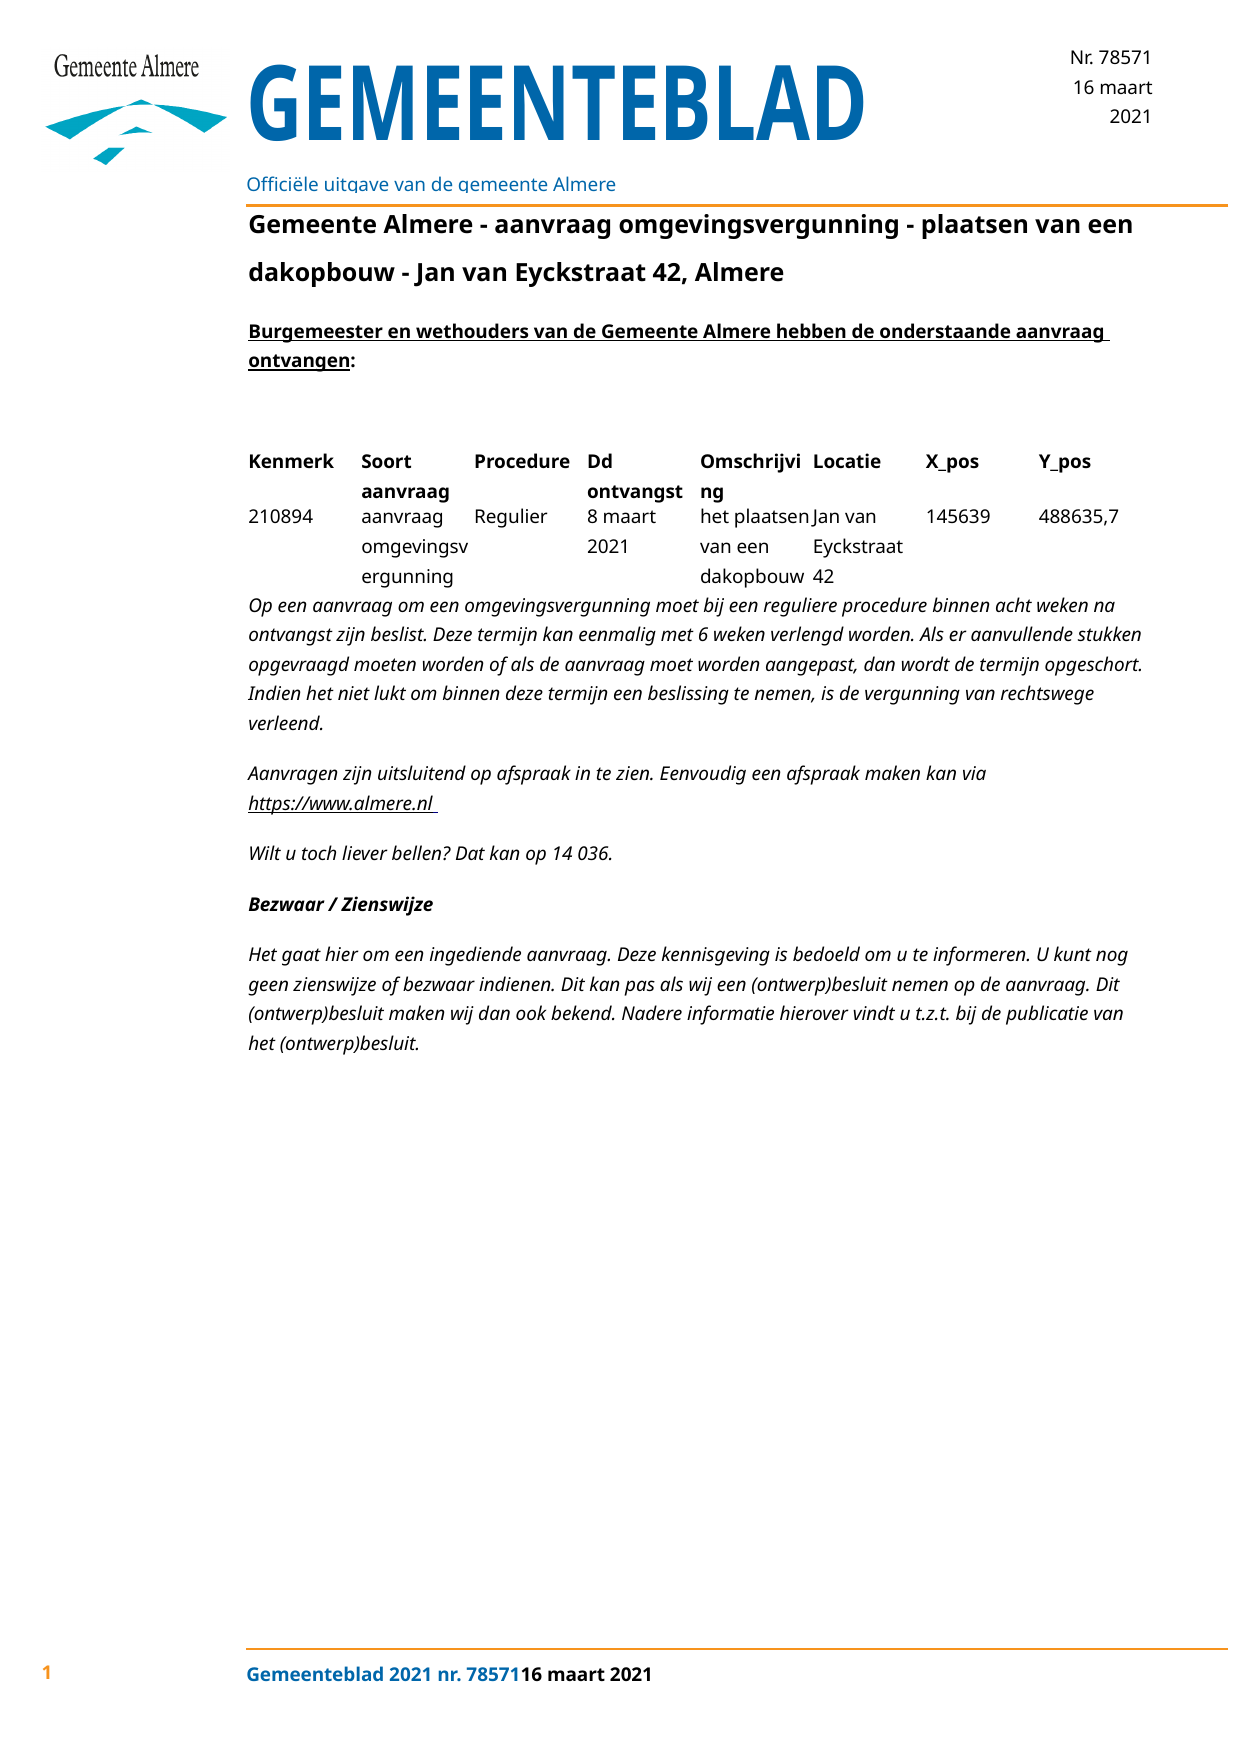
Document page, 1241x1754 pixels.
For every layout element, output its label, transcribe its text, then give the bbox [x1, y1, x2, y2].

table_cell Regulier [474, 504, 587, 589]
table_cell 488635,7 [1039, 504, 1152, 589]
table_header Dd ontvangst [587, 449, 700, 504]
text Wilt u toch liever bellen? Dat kan op 14 036. [248, 841, 1152, 866]
text Gemeente Almere - aanvraag omgevingsvergunning - plaatsen van een dakopbouw - Jan van Eyckstraat 42, Almere [248, 207, 1152, 288]
table_cell 8 maart 2021 [587, 504, 700, 589]
table_header Y_pos [1039, 449, 1152, 504]
table_cell 210894 [248, 504, 361, 589]
text Op een aanvraag om een omgevingsvergunning moet bij een reguliere procedure binnen acht weken na ontvangst zijn beslist. Deze termijn kan eenmalig met 6 weken verlengd worden. Als er aanvullende stukken opgevraagd moeten worden of als de aanvraag moet worden aangepast, dan wordt de termijn opgeschort. Indien het niet lukt om binnen deze termijn een beslissing te nemen, is de vergunning van rechtswege verleend. [248, 592, 1152, 736]
table_header Kenmerk [248, 449, 361, 504]
table_header Soort aanvraag [361, 449, 474, 504]
table_header Procedure [474, 449, 587, 504]
table_cell het plaatsen van een dakopbouw [700, 504, 813, 589]
text Bezwaar / Zienswijze [248, 891, 1152, 917]
table_header Omschrijving [700, 449, 813, 504]
table_cell aanvraag omgevingsvergunning [361, 504, 474, 589]
picture [41, 47, 231, 172]
text Aanvragen zijn uitsluitend op afspraak in te zien. Eenvoudig een afspraak maken kan via https://www.almere.nl [248, 761, 1152, 816]
text Het gaat hier om een ingediende aanvraag. Deze kennisgeving is bedoeld om u te informeren. U kunt nog geen zienswijze of bezwaar indienen. Dit kan pas als wij een (ontwerp)besluit nemen op de aanvraag. Dit (ontwerp)besluit maken wij dan ook bekend. Nadere informatie hierover vindt u t.z.t. bij de publicatie van het (ontwerp)besluit. [248, 941, 1152, 1056]
text Burgemeester en wethouders van de Gemeente Almere hebben de onderstaande aanvraag ontvangen: [248, 318, 1152, 373]
table_cell 145639 [926, 504, 1038, 589]
table_header Locatie [813, 449, 926, 504]
table_header X_pos [926, 449, 1038, 504]
table_cell Jan van Eyckstraat 42 [813, 504, 926, 589]
